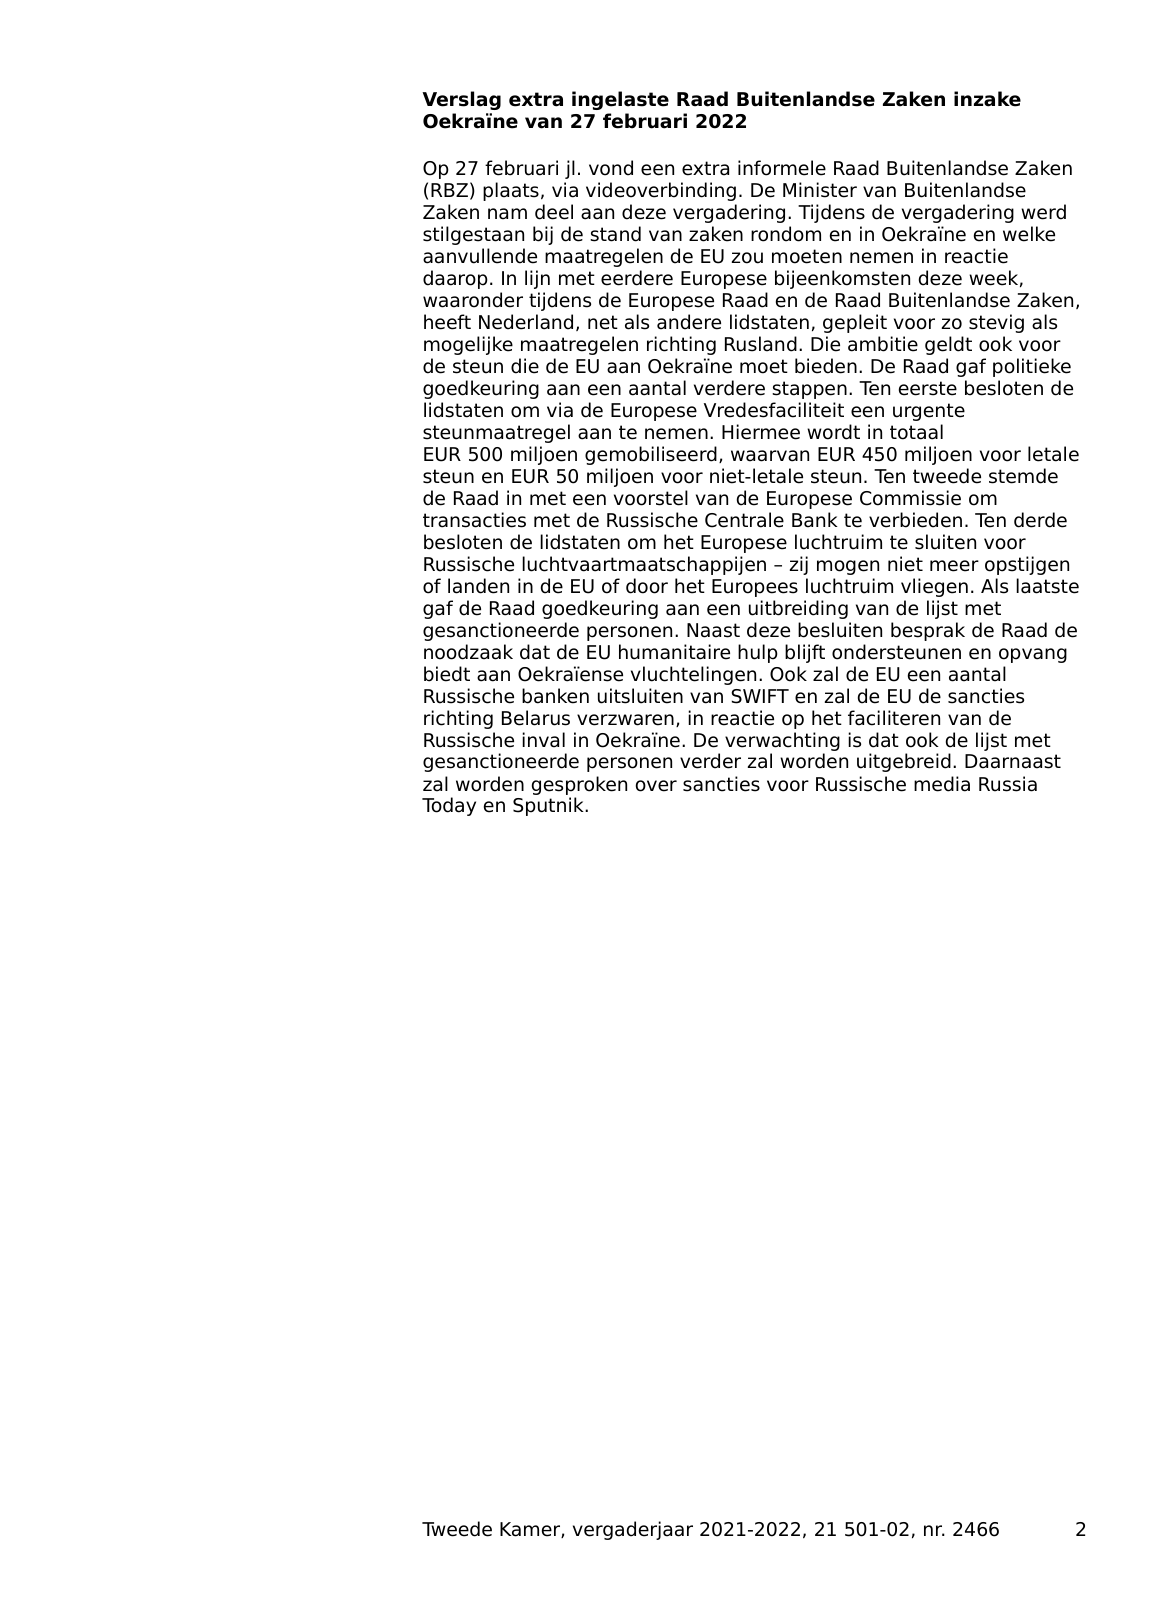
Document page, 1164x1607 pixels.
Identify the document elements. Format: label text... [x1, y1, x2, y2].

subtitle Verslag extra ingelaste Raad Buitenlandse Zaken inzake Oekraïne van 27 februari 2022 [422, 89, 1087, 133]
text Op 27 februari jl. vond een extra informele Raad Buitenlandse Zaken (RBZ) plaats, via videoverbinding. De Minister van Buitenlandse Zaken nam deel aan deze vergadering. Tijdens de vergadering werd stilgestaan bij de stand van zaken rondom en in Oekraïne en welke aanvullende maatregelen de EU zou moeten nemen in reactie daarop. In lijn met eerdere Europese bijeenkomsten deze week, waaronder tijdens de Europese Raad en de Raad Buitenlandse Zaken, heeft Nederland, net als andere lidstaten, gepleit voor zo stevig als mogelijke maatregelen richting Rusland. Die ambitie geldt ook voor de steun die de EU aan Oekraïne moet bieden. De Raad gaf politieke goedkeuring aan een aantal verdere stappen. Ten eerste besloten de lidstaten om via de Europese Vredesfaciliteit een urgente steunmaatregel aan te nemen. Hiermee wordt in totaal EUR 500 miljoen gemobiliseerd, waarvan EUR 450 miljoen voor letale steun en EUR 50 miljoen voor niet-letale steun. Ten tweede stemde de Raad in met een voorstel van de Europese Commissie om transacties met de Russische Centrale Bank te verbieden. Ten derde besloten de lidstaten om het Europese luchtruim te sluiten voor Russische luchtvaartmaatschappijen – zij mogen niet meer opstijgen of landen in de EU of door het Europees luchtruim vliegen. Als laatste gaf de Raad goedkeuring aan een uitbreiding van de lijst met gesanctioneerde personen. Naast deze besluiten besprak de Raad de noodzaak dat de EU humanitaire hulp blijft ondersteunen en opvang biedt aan Oekraïense vluchtelingen. Ook zal de EU een aantal Russische banken uitsluiten van SWIFT en zal de EU de sancties richting Belarus verzwaren, in reactie op het faciliteren van de Russische inval in Oekraïne. De verwachting is dat ook de lijst met gesanctioneerde personen verder zal worden uitgebreid. Daarnaast zal worden gesproken over sancties voor Russische media Russia Today en Sputnik. [422, 158, 1087, 817]
